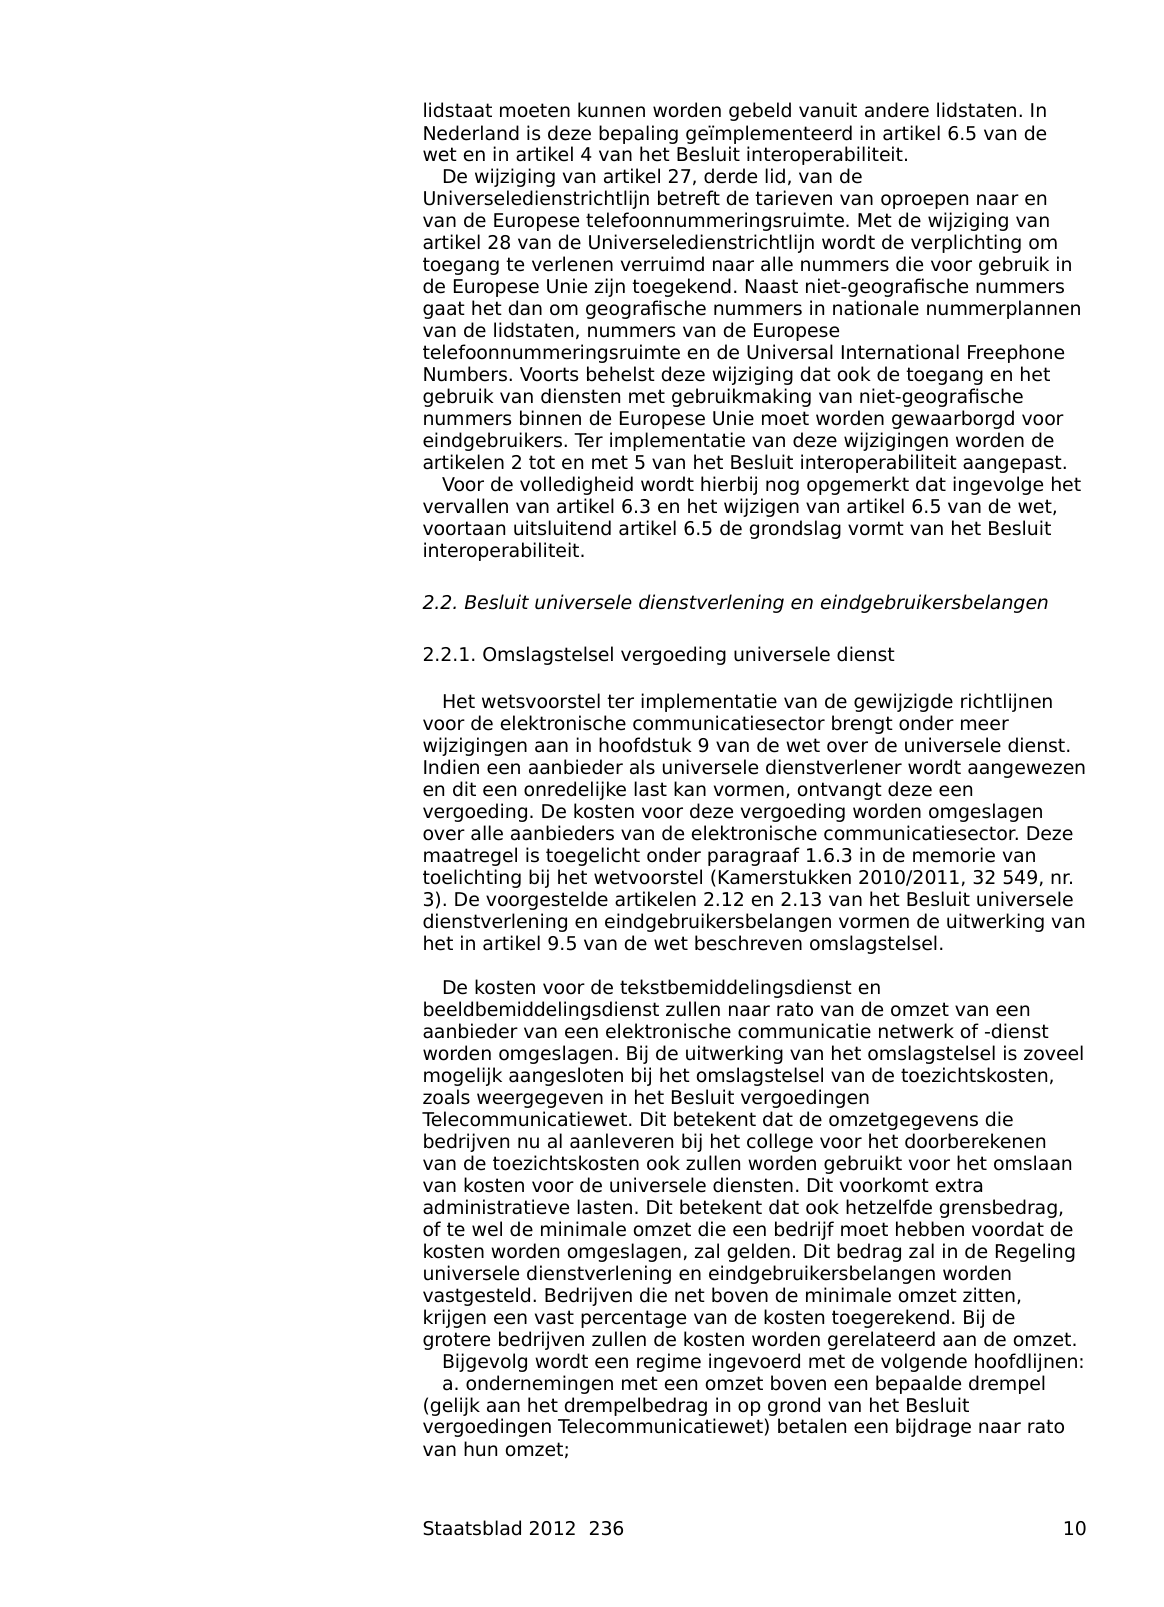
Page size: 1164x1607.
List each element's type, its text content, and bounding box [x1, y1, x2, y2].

text a. ondernemingen met een omzet boven een bepaalde drempel (gelijk aan het drempelbedrag in op grond van het Besluit vergoedingen Telecommunicatiewet) betalen een bijdrage naar rato van hun omzet; [422, 1372, 1087, 1460]
text Voor de volledigheid wordt hierbij nog opgemerkt dat ingevolge het vervallen van artikel 6.3 en het wijzigen van artikel 6.5 van de wet, voortaan uitsluitend artikel 6.5 de grondslag vormt van het Besluit interoperabiliteit. [422, 474, 1087, 562]
text De wijziging van artikel 27, derde lid, van de Universeledienstrichtlijn betreft de tarieven van oproepen naar en van de Europese telefoonnummeringsruimte. Met de wijziging van artikel 28 van de Universeledienstrichtlijn wordt de verplichting om toegang te verlenen verruimd naar alle nummers die voor gebruik in de Europese Unie zijn toegekend. Naast niet-geografische nummers gaat het dan om geografische nummers in nationale nummerplannen van de lidstaten, nummers van de Europese telefoonnummeringsruimte en de Universal International Freephone Numbers. Voorts behelst deze wijziging dat ook de toegang en het gebruik van diensten met gebruikmaking van niet-geografische nummers binnen de Europese Unie moet worden gewaarborgd voor eindgebruikers. Ter implementatie van deze wijzigingen worden de artikelen 2 tot en met 5 van het Besluit interoperabiliteit aangepast. [422, 166, 1087, 474]
text lidstaat moeten kunnen worden gebeld vanuit andere lidstaten. In Nederland is deze bepaling geïmplementeerd in artikel 6.5 van de wet en in artikel 4 van het Besluit interoperabiliteit. [422, 100, 1087, 166]
subtitle 2.2. Besluit universele dienstverlening en eindgebruikersbelangen [422, 592, 1087, 614]
text Bijgevolg wordt een regime ingevoerd met de volgende hoofdlijnen: [422, 1351, 1087, 1372]
subtitle 2.2.1. Omslagstelsel vergoeding universele dienst [422, 644, 1087, 666]
text De kosten voor de tekstbemiddelingsdienst en beeldbemiddelingsdienst zullen naar rato van de omzet van een aanbieder van een elektronische communicatie netwerk of -dienst worden omgeslagen. Bij de uitwerking van het omslagstelsel is zoveel mogelijk aangesloten bij het omslagstelsel van de toezichtskosten, zoals weergegeven in het Besluit vergoedingen Telecommunicatiewet. Dit betekent dat de omzetgegevens die bedrijven nu al aanleveren bij het college voor het doorberekenen van de toezichtskosten ook zullen worden gebruikt voor het omslaan van kosten voor de universele diensten. Dit voorkomt extra administratieve lasten. Dit betekent dat ook hetzelfde grensbedrag, of te wel de minimale omzet die een bedrijf moet hebben voordat de kosten worden omgeslagen, zal gelden. Dit bedrag zal in de Regeling universele dienstverlening en eindgebruikersbelangen worden vastgesteld. Bedrijven die net boven de minimale omzet zitten, krijgen een vast percentage van de kosten toegerekend. Bij de grotere bedrijven zullen de kosten worden gerelateerd aan de omzet. [422, 977, 1087, 1351]
text Het wetsvoorstel ter implementatie van de gewijzigde richtlijnen voor de elektronische communicatiesector brengt onder meer wijzigingen aan in hoofdstuk 9 van de wet over de universele dienst. Indien een aanbieder als universele dienstverlener wordt aangewezen en dit een onredelijke last kan vormen, ontvangt deze een vergoeding. De kosten voor deze vergoeding worden omgeslagen over alle aanbieders van de elektronische communicatiesector. Deze maatregel is toegelicht onder paragraaf 1.6.3 in de memorie van toelichting bij het wetvoorstel (Kamerstukken 2010/2011, 32 549, nr. 3). De voorgestelde artikelen 2.12 en 2.13 van het Besluit universele dienstverlening en eindgebruikersbelangen vormen de uitwerking van het in artikel 9.5 van de wet beschreven omslagstelsel. [422, 691, 1087, 955]
